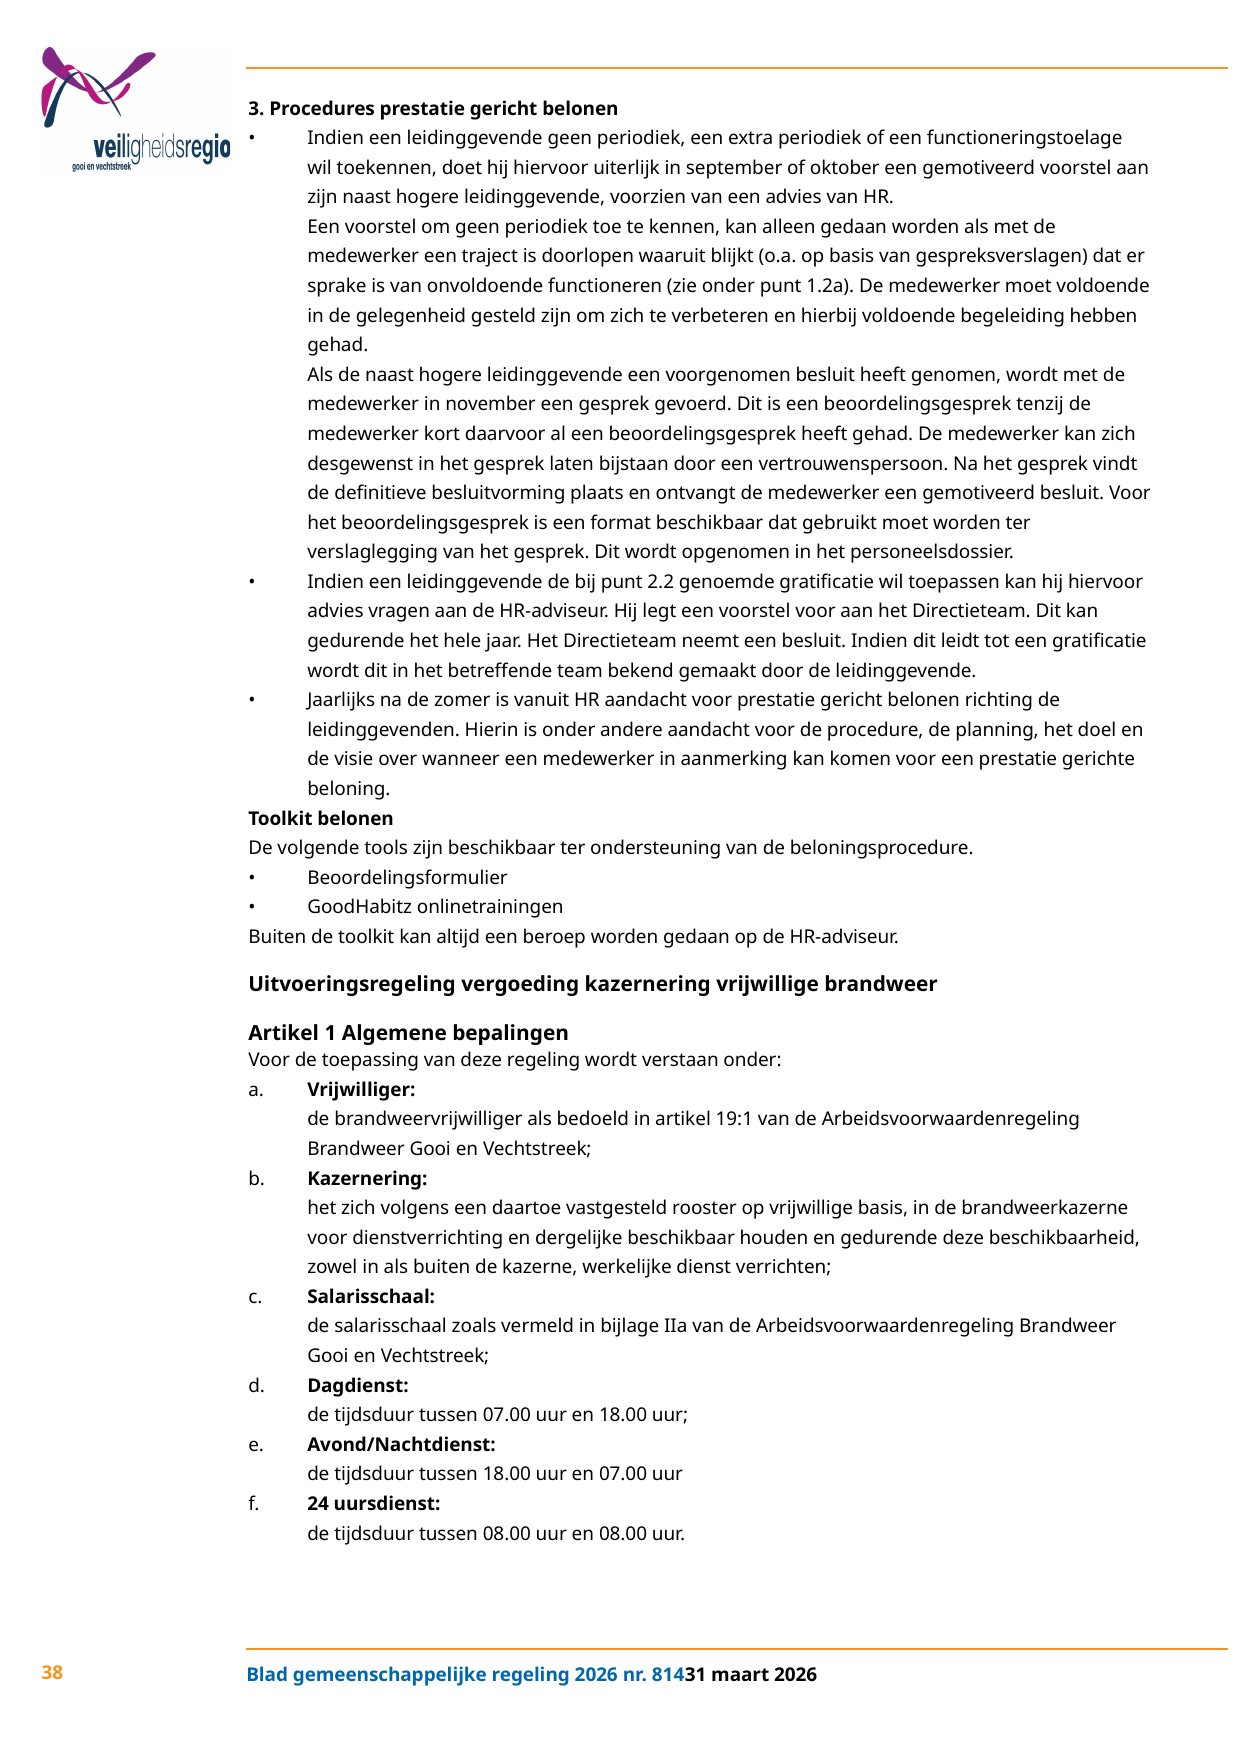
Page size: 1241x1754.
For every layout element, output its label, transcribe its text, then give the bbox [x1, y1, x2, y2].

text Uitvoeringsregeling vergoeding kazernering vrijwillige brandweer [248, 969, 1152, 997]
list de tijdsduur tussen 18.00 uur en 07.00 uur [248, 1461, 1152, 1486]
list Indien een leidinggevende geen periodiek, een extra periodiek of een functioneringstoelage wil toekennen, doet hij hiervoor uiterlijk in september of oktober een gemotiveerd voorstel aan zijn naast hogere leidinggevende, voorzien van een advies van HR. [248, 124, 1152, 209]
list GoodHabitz onlinetrainingen [248, 893, 1152, 919]
list 24 uursdienst: [248, 1490, 1152, 1516]
text Artikel 1 Algemene bepalingen [248, 1018, 1152, 1046]
list het zich volgens een daartoe vastgesteld rooster op vrijwillige basis, in de brandweerkazerne voor dienstverrichting en dergelijke beschikbaar houden en gedurende deze beschikbaarheid, zowel in als buiten de kazerne, werkelijke dienst verrichten; [248, 1194, 1152, 1279]
list de brandweervrijwilliger als bedoeld in artikel 19:1 van de Arbeidsvoorwaardenregeling Brandweer Gooi en Vechtstreek; [248, 1106, 1152, 1161]
picture [41, 47, 231, 172]
list Avond/Nachtdienst: [248, 1431, 1152, 1457]
text Toolkit belonen [248, 805, 1152, 831]
list de tijdsduur tussen 08.00 uur en 08.00 uur. [248, 1520, 1152, 1546]
text De volgende tools zijn beschikbaar ter ondersteuning van de beloningsprocedure. [248, 834, 1152, 860]
list Indien een leidinggevende de bij punt 2.2 genoemde gratificatie wil toepassen kan hij hiervoor advies vragen aan de HR-adviseur. Hij legt een voorstel voor aan het Directieteam. Dit kan gedurende het hele jaar. Het Directieteam neemt een besluit. Indien dit leidt tot een gratificatie wordt dit in het betreffende team bekend gemaakt door de leidinggevende. [248, 568, 1152, 683]
list Beoordelingsformulier [248, 864, 1152, 890]
list Als de naast hogere leidinggevende een voorgenomen besluit heeft genomen, wordt met de medewerker in november een gesprek gevoerd. Dit is een beoordelingsgesprek tenzij de medewerker kort daarvoor al een beoordelingsgesprek heeft gehad. De medewerker kan zich desgewenst in het gesprek laten bijstaan door een vertrouwenspersoon. Na het gesprek vindt de definitieve besluitvorming plaats en ontvangt de medewerker een gemotiveerd besluit. Voor het beoordelingsgesprek is een format beschikbaar dat gebruikt moet worden ter verslaglegging van het gesprek. Dit wordt opgenomen in het personeelsdossier. [248, 361, 1152, 564]
list Jaarlijks na de zomer is vanuit HR aandacht voor prestatie gericht belonen richting de leidinggevenden. Hierin is onder andere aandacht voor de procedure, de planning, het doel en de visie over wanneer een medewerker in aanmerking kan komen voor een prestatie gerichte beloning. [248, 686, 1152, 801]
text Buiten de toolkit kan altijd een beroep worden gedaan op de HR-adviseur. [248, 923, 1152, 949]
list de salarisschaal zoals vermeld in bijlage IIa van de Arbeidsvoorwaardenregeling Brandweer Gooi en Vechtstreek; [248, 1313, 1152, 1368]
list Salarisschaal: [248, 1283, 1152, 1309]
list Kazernering: [248, 1165, 1152, 1191]
list de tijdsduur tussen 07.00 uur en 18.00 uur; [248, 1401, 1152, 1427]
list Dagdienst: [248, 1372, 1152, 1398]
list Vrijwilliger: [248, 1076, 1152, 1102]
text Voor de toepassing van deze regeling wordt verstaan onder: [248, 1046, 1152, 1072]
text 3. Procedures prestatie gericht belonen [248, 95, 1152, 121]
list Een voorstel om geen periodiek toe te kennen, kan alleen gedaan worden als met de medewerker een traject is doorlopen waaruit blijkt (o.a. op basis van gespreksverslagen) dat er sprake is van onvoldoende functioneren (zie onder punt 1.2a). De medewerker moet voldoende in de gelegenheid gesteld zijn om zich te verbeteren en hierbij voldoende begeleiding hebben gehad. [248, 213, 1152, 357]
